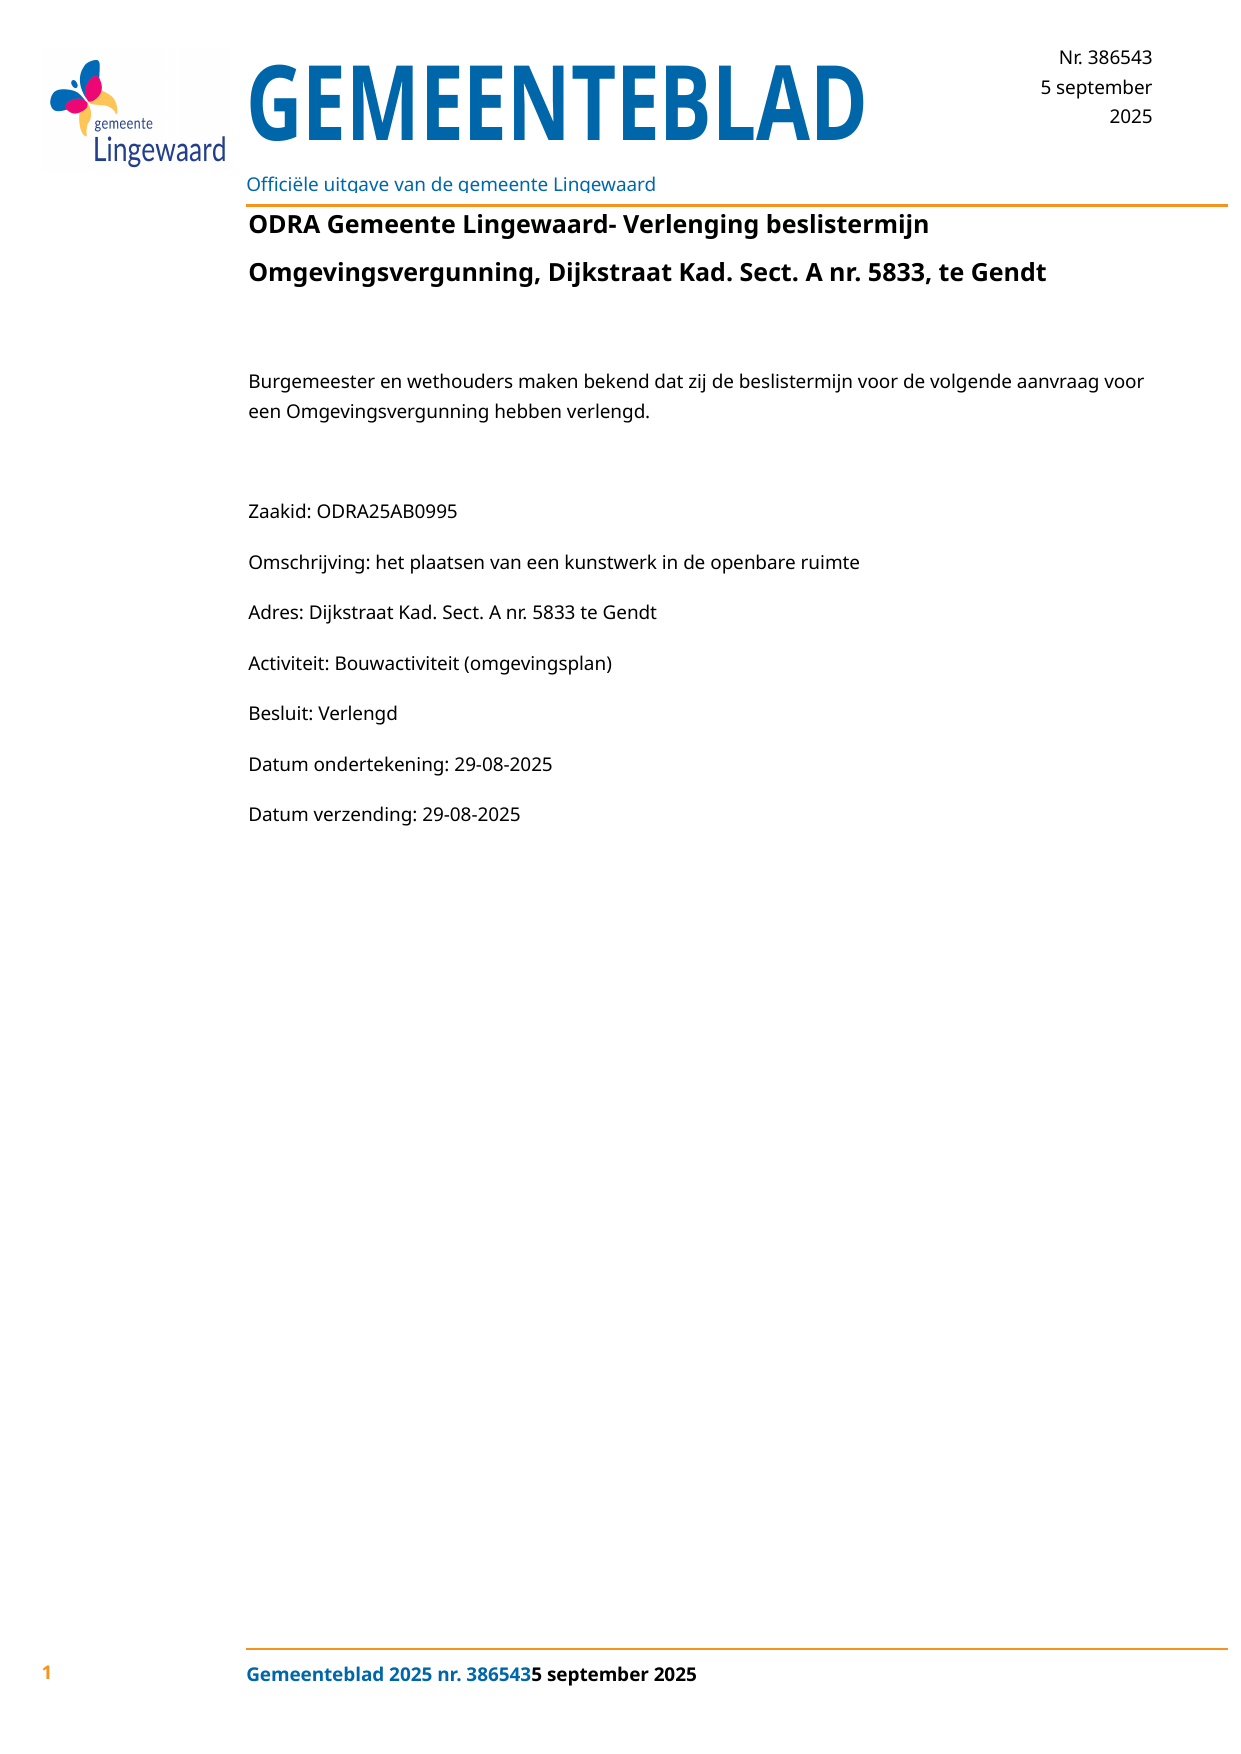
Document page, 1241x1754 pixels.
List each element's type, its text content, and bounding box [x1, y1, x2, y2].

text Adres: Dijkstraat Kad. Sect. A nr. 5833 te Gendt [248, 599, 1152, 625]
picture [41, 47, 231, 172]
text Burgemeester en wethouders maken bekend dat zij de beslistermijn voor de volgende aanvraag voor een Omgevingsvergunning hebben verlengd. [248, 368, 1152, 424]
text Datum verzending: 29-08-2025 [248, 801, 1152, 827]
text Zaakid: ODRA25AB0995 [248, 499, 1152, 524]
text Datum ondertekening: 29-08-2025 [248, 751, 1152, 777]
text Besluit: Verlengd [248, 700, 1152, 726]
text ODRA Gemeente Lingewaard- Verlenging beslistermijn Omgevingsvergunning, Dijkstraat Kad. Sect. A nr. 5833, te Gendt [248, 207, 1152, 288]
text Activiteit: Bouwactiviteit (omgevingsplan) [248, 650, 1152, 676]
text Omschrijving: het plaatsen van een kunstwerk in de openbare ruimte [248, 549, 1152, 575]
